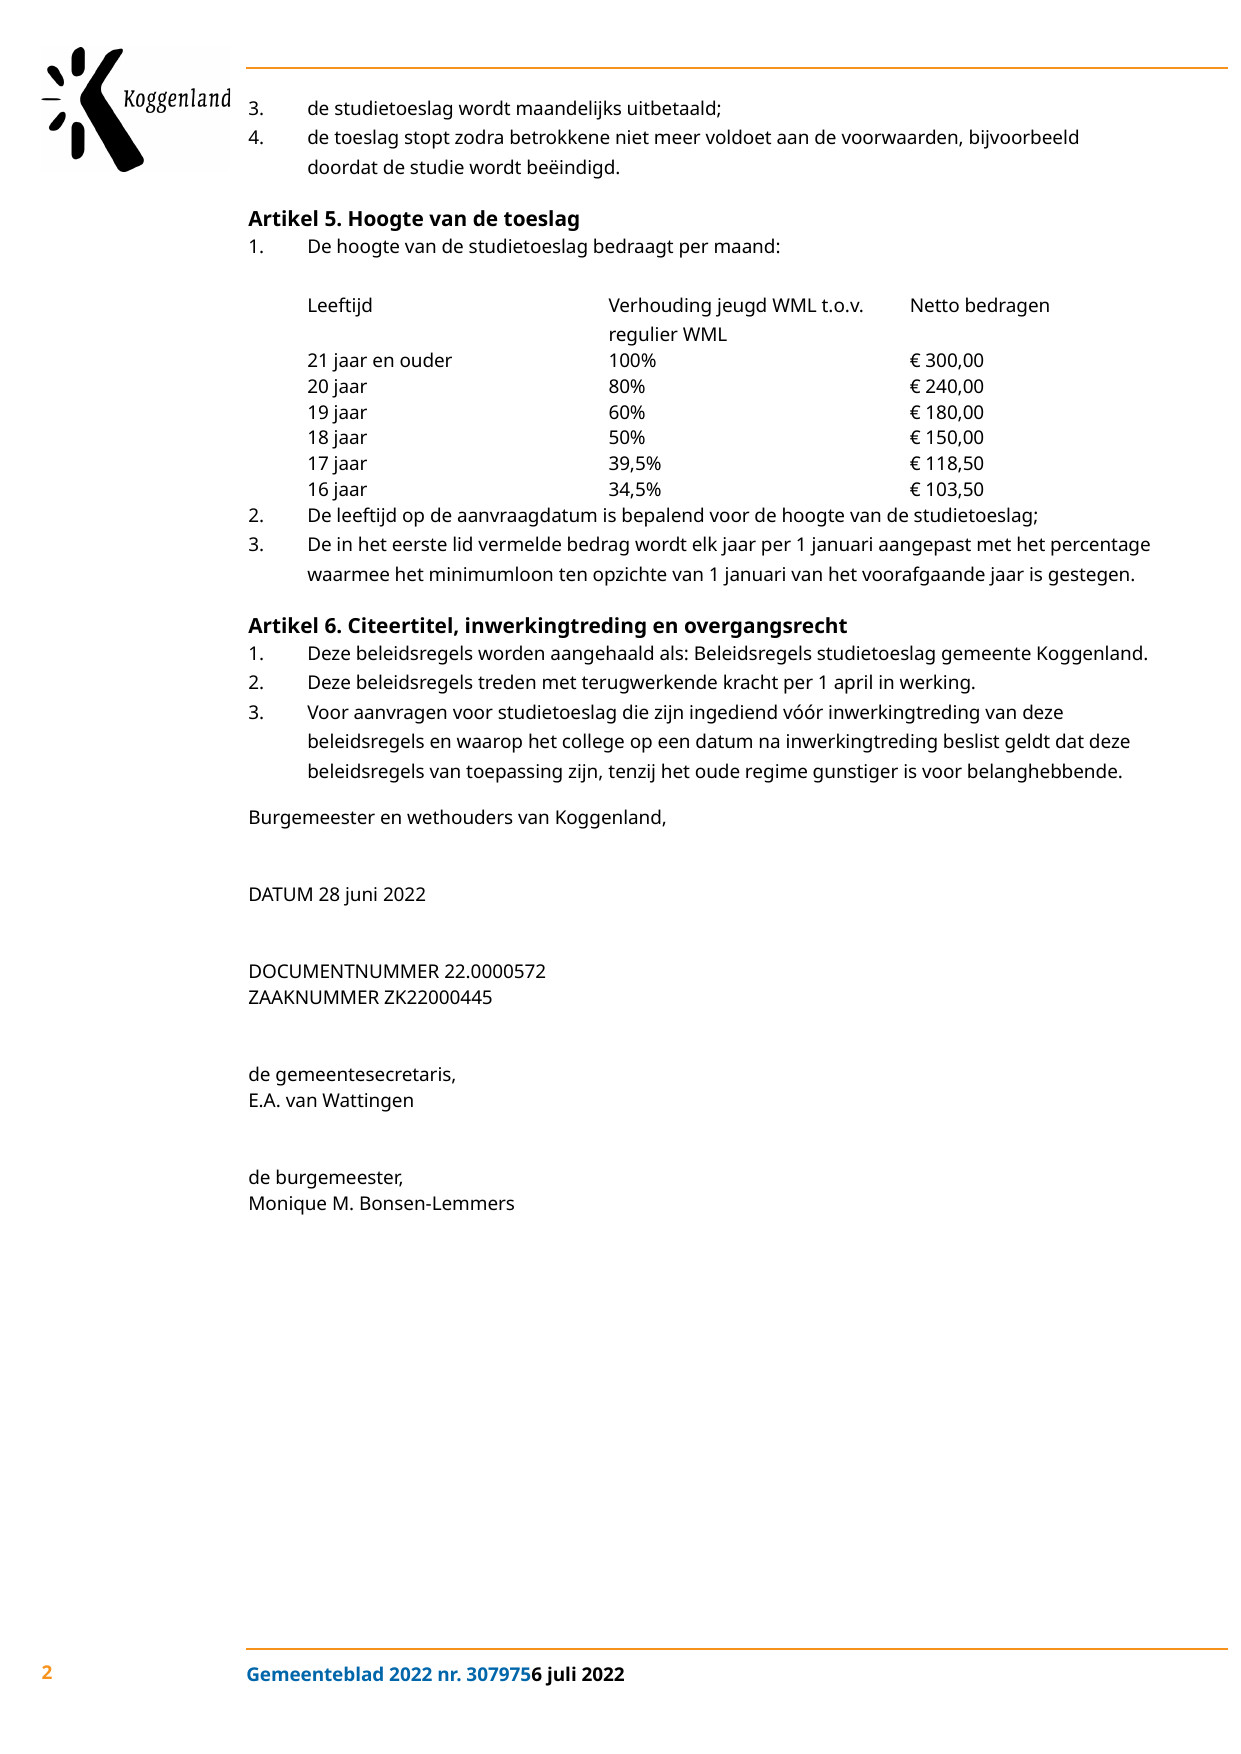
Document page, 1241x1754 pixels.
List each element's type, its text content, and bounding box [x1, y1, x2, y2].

list De leeftijd op de aanvraagdatum is bepalend voor de hoogte van de studietoeslag; [248, 502, 1152, 528]
table_cell 20 jaar [307, 373, 608, 399]
table_cell € 240,00 [910, 373, 1211, 399]
text de gemeentesecretaris, [248, 1061, 1152, 1087]
text DOCUMENTNUMMER 22.0000572 [248, 958, 1152, 984]
table_cell 19 jaar [307, 399, 608, 424]
table_cell € 103,50 [910, 476, 1211, 502]
table_header Leeftijd [307, 292, 608, 347]
table_cell 100% [608, 348, 909, 373]
table_cell 50% [608, 425, 909, 450]
text ZAAKNUMMER ZK22000445 [248, 984, 1152, 1010]
text Monique M. Bonsen-Lemmers [248, 1190, 1152, 1216]
table_cell 16 jaar [307, 476, 608, 502]
table_cell 39,5% [608, 450, 909, 476]
table_cell 21 jaar en ouder [307, 348, 608, 373]
text de burgemeester, [248, 1164, 1152, 1190]
table_cell € 300,00 [910, 348, 1211, 373]
text E.A. van Wattingen [248, 1087, 1152, 1113]
table_cell € 180,00 [910, 399, 1211, 424]
list de toeslag stopt zodra betrokkene niet meer voldoet aan de voorwaarden, bijvoorbeeld doordat de studie wordt beëindigd. [248, 124, 1152, 180]
text DATUM 28 juni 2022 [248, 881, 1152, 907]
list Deze beleidsregels worden aangehaald als: Beleidsregels studietoeslag gemeente Koggenland. [248, 640, 1152, 666]
text Artikel 6. Citeertitel, inwerkingtreding en overgangsrecht [248, 611, 1152, 640]
table_cell 60% [608, 399, 909, 424]
table_header Netto bedragen [910, 292, 1211, 347]
table_cell 80% [608, 373, 909, 399]
list De hoogte van de studietoeslag bedraagt per maand: [248, 233, 1152, 258]
table_cell 34,5% [608, 476, 909, 502]
list de studietoeslag wordt maandelijks uitbetaald; [248, 95, 1152, 121]
text Artikel 5. Hoogte van de toeslag [248, 204, 1152, 233]
table_cell € 118,50 [910, 450, 1211, 476]
table_cell 17 jaar [307, 450, 608, 476]
table_header Verhouding jeugd WML t.o.v. regulier WML [608, 292, 909, 347]
list Voor aanvragen voor studietoeslag die zijn ingediend vóór inwerkingtreding van deze beleidsregels en waarop het college op een datum na inwerkingtreding beslist geldt dat deze beleidsregels van toepassing zijn, tenzij het oude regime gunstiger is voor belanghebbende. [248, 699, 1152, 784]
table_cell € 150,00 [910, 425, 1211, 450]
table_cell 18 jaar [307, 425, 608, 450]
list De in het eerste lid vermelde bedrag wordt elk jaar per 1 januari aangepast met het percentage waarmee het minimumloon ten opzichte van 1 januari van het voorafgaande jaar is gestegen. [248, 531, 1152, 587]
text Burgemeester en wethouders van Koggenland, [248, 804, 1152, 829]
picture [41, 47, 231, 172]
list Deze beleidsregels treden met terugwerkende kracht per 1 april in werking. [248, 669, 1152, 695]
